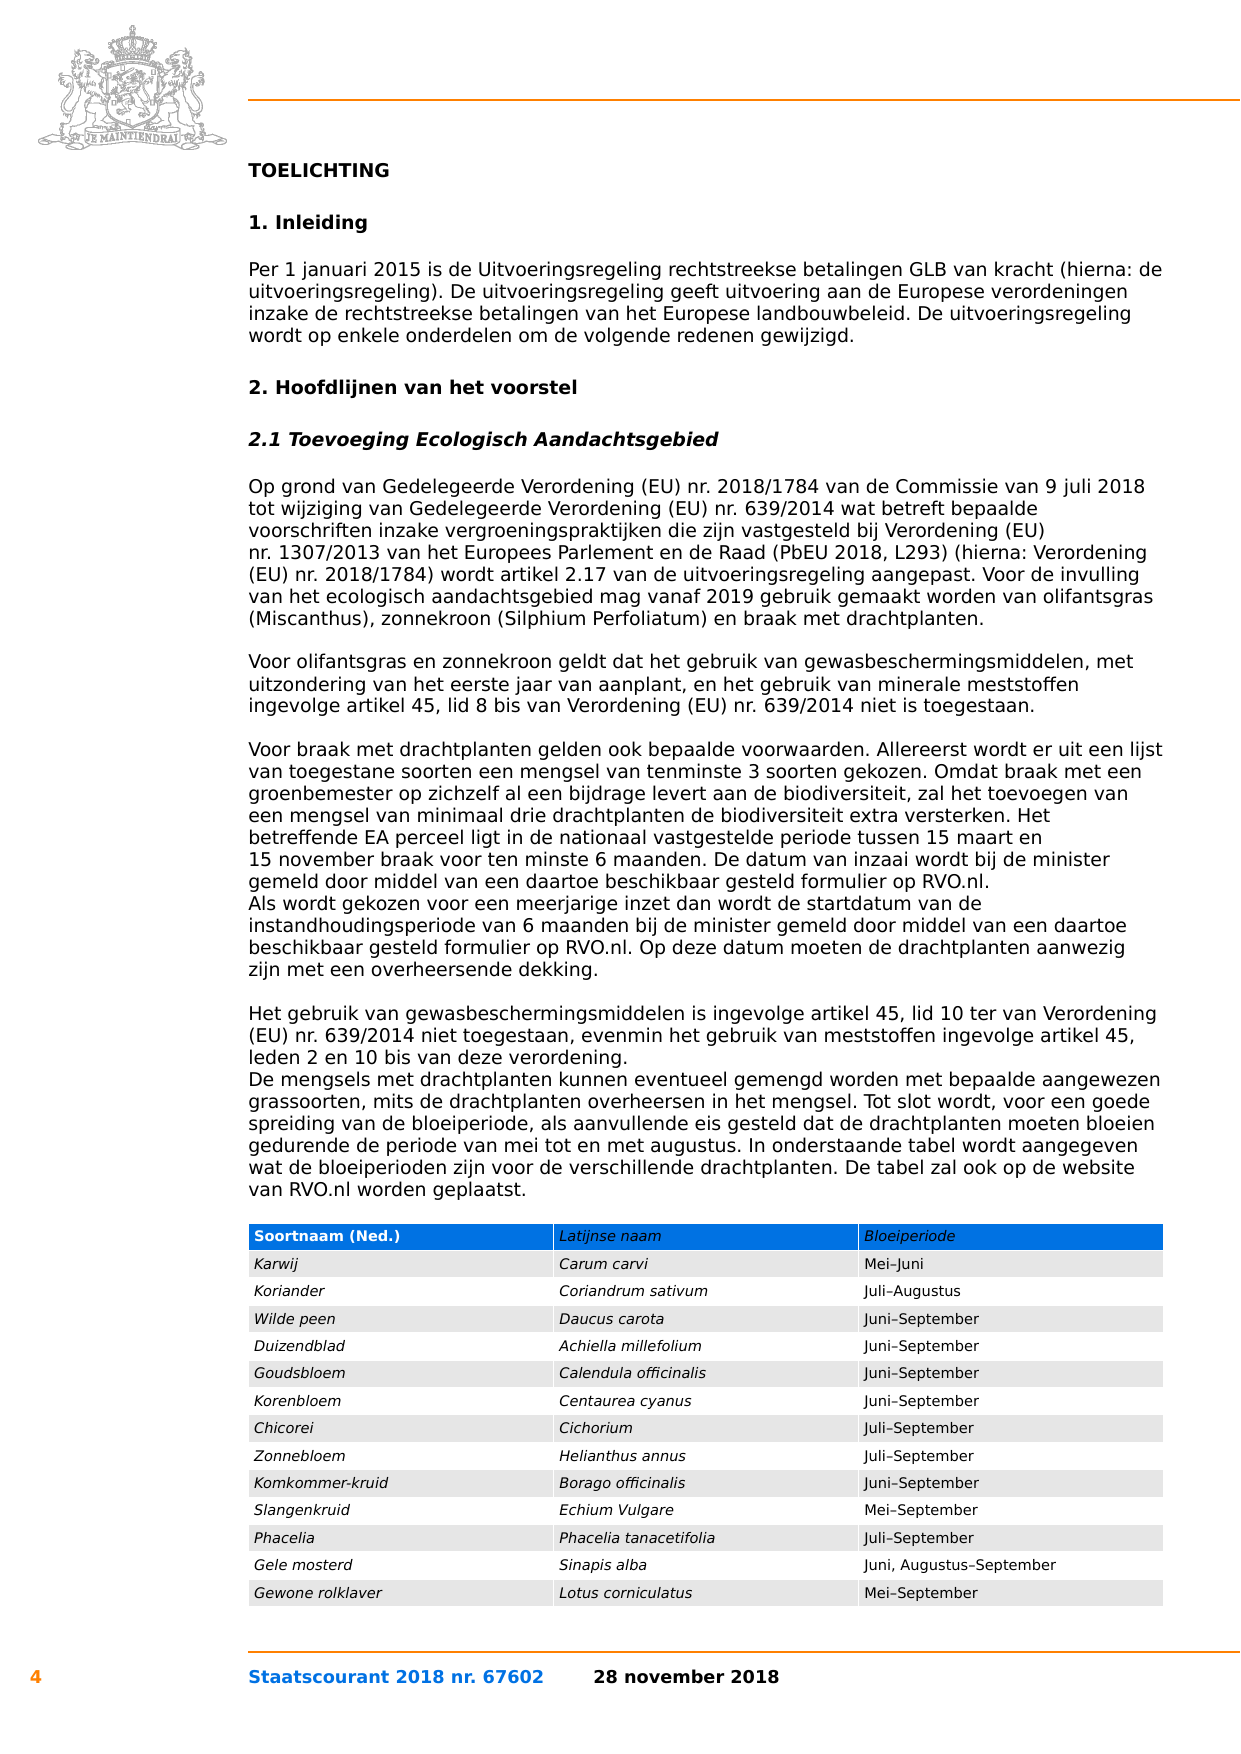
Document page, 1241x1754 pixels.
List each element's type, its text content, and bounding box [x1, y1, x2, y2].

table_cell Goudsbloem [249, 1361, 553, 1387]
table_cell Juli–September [859, 1443, 1163, 1469]
picture [38, 25, 227, 150]
table_cell Echium Vulgare [554, 1498, 858, 1524]
text Voor braak met drachtplanten gelden ook bepaalde voorwaarden. Allereerst wordt er uit een lijst van toegestane soorten een mengsel van tenminste 3 soorten gekozen. Omdat braak met een groenbemester op zichzelf al een bijdrage levert aan de biodiversiteit, zal het toevoegen van een mengsel van minimaal drie drachtplanten de biodiversiteit extra versterken. Het betreffende EA perceel ligt in de nationaal vastgestelde periode tussen 15 maart en 15 november braak voor ten minste 6 maanden. De datum van inzaai wordt bij de minister gemeld door middel van een daartoe beschikbaar gesteld formulier op RVO.nl. [248, 739, 1163, 893]
table_cell Borago officinalis [554, 1470, 858, 1497]
table_cell Komkommer-kruid [249, 1470, 553, 1497]
table_cell Juli–September [859, 1525, 1163, 1551]
table_cell Juni, Augustus–September [859, 1553, 1163, 1579]
table_cell Lotus corniculatus [554, 1580, 858, 1606]
table_cell Coriandrum sativum [554, 1279, 858, 1305]
table_cell Gele mosterd [249, 1553, 553, 1579]
table_cell Chicorei [249, 1415, 553, 1442]
table_cell Slangenkruid [249, 1498, 553, 1524]
table_cell Juni–September [859, 1361, 1163, 1387]
table_header Soortnaam (Ned.) [249, 1224, 553, 1250]
table_header Latijnse naam [554, 1224, 858, 1250]
table_cell Centaurea cyanus [554, 1388, 858, 1414]
table_header Bloeiperiode [859, 1224, 1163, 1250]
table_cell Phacelia [249, 1525, 553, 1551]
table_cell Juni–September [859, 1306, 1163, 1332]
subtitle TOELICHTING [248, 160, 1163, 182]
table_cell Koriander [249, 1279, 553, 1305]
table_cell Mei–September [859, 1498, 1163, 1524]
table_cell Calendula officinalis [554, 1361, 858, 1387]
table_cell Duizendblad [249, 1333, 553, 1359]
table_cell Karwij [249, 1251, 553, 1277]
table_cell Juli–September [859, 1415, 1163, 1442]
subtitle 2. Hoofdlijnen van het voorstel [248, 377, 1163, 399]
table_cell Juli–Augustus [859, 1279, 1163, 1305]
table_cell Gewone rolklaver [249, 1580, 553, 1606]
text De mengsels met drachtplanten kunnen eventueel gemengd worden met bepaalde aangewezen grassoorten, mits de drachtplanten overheersen in het mengsel. Tot slot wordt, voor een goede spreiding van de bloeiperiode, als aanvullende eis gesteld dat de drachtplanten moeten bloeien gedurende de periode van mei tot en met augustus. In onderstaande tabel wordt aangegeven wat de bloeiperioden zijn voor de verschillende drachtplanten. De tabel zal ook op de website van RVO.nl worden geplaatst. [248, 1069, 1163, 1201]
subtitle 1. Inleiding [248, 212, 1163, 234]
table_cell Helianthus annus [554, 1443, 858, 1469]
table_cell Daucus carota [554, 1306, 858, 1332]
table_cell Zonnebloem [249, 1443, 553, 1469]
table_cell Korenbloem [249, 1388, 553, 1414]
table_cell Juni–September [859, 1470, 1163, 1497]
table_cell Juni–September [859, 1333, 1163, 1359]
table_cell Achiella millefolium [554, 1333, 858, 1359]
subtitle 2.1 Toevoeging Ecologisch Aandachtsgebied [248, 429, 1163, 451]
table_cell Mei–Juni [859, 1251, 1163, 1277]
text Per 1 januari 2015 is de Uitvoeringsregeling rechtstreekse betalingen GLB van kracht (hierna: de uitvoeringsregeling). De uitvoeringsregeling geeft uitvoering aan de Europese verordeningen inzake de rechtstreekse betalingen van het Europese landbouwbeleid. De uitvoeringsregeling wordt op enkele onderdelen om de volgende redenen gewijzigd. [248, 259, 1163, 347]
text Het gebruik van gewasbeschermingsmiddelen is ingevolge artikel 45, lid 10 ter van Verordening (EU) nr. 639/2014 niet toegestaan, evenmin het gebruik van meststoffen ingevolge artikel 45, leden 2 en 10 bis van deze verordening. [248, 1003, 1163, 1069]
text Als wordt gekozen voor een meerjarige inzet dan wordt de startdatum van de instandhoudingsperiode van 6 maanden bij de minister gemeld door middel van een daartoe beschikbaar gesteld formulier op RVO.nl. Op deze datum moeten de drachtplanten aanwezig zijn met een overheersende dekking. [248, 893, 1163, 981]
table_cell Cichorium [554, 1415, 858, 1442]
table_cell Wilde peen [249, 1306, 553, 1332]
text Op grond van Gedelegeerde Verordening (EU) nr. 2018/1784 van de Commissie van 9 juli 2018 tot wijziging van Gedelegeerde Verordening (EU) nr. 639/2014 wat betreft bepaalde voorschriften inzake vergroeningspraktijken die zijn vastgesteld bij Verordening (EU) nr. 1307/2013 van het Europees Parlement en de Raad (PbEU 2018, L293) (hierna: Verordening (EU) nr. 2018/1784) wordt artikel 2.17 van de uitvoeringsregeling aangepast. Voor de invulling van het ecologisch aandachtsgebied mag vanaf 2019 gebruik gemaakt worden van olifantsgras (Miscanthus), zonnekroon (Silphium Perfoliatum) en braak met drachtplanten. [248, 476, 1163, 629]
table_cell Mei–September [859, 1580, 1163, 1606]
table_cell Sinapis alba [554, 1553, 858, 1579]
table_cell Juni–September [859, 1388, 1163, 1414]
table_cell Phacelia tanacetifolia [554, 1525, 858, 1551]
table_cell Carum carvi [554, 1251, 858, 1277]
text Voor olifantsgras en zonnekroon geldt dat het gebruik van gewasbeschermingsmiddelen, met uitzondering van het eerste jaar van aanplant, en het gebruik van minerale meststoffen ingevolge artikel 45, lid 8 bis van Verordening (EU) nr. 639/2014 niet is toegestaan. [248, 651, 1163, 717]
